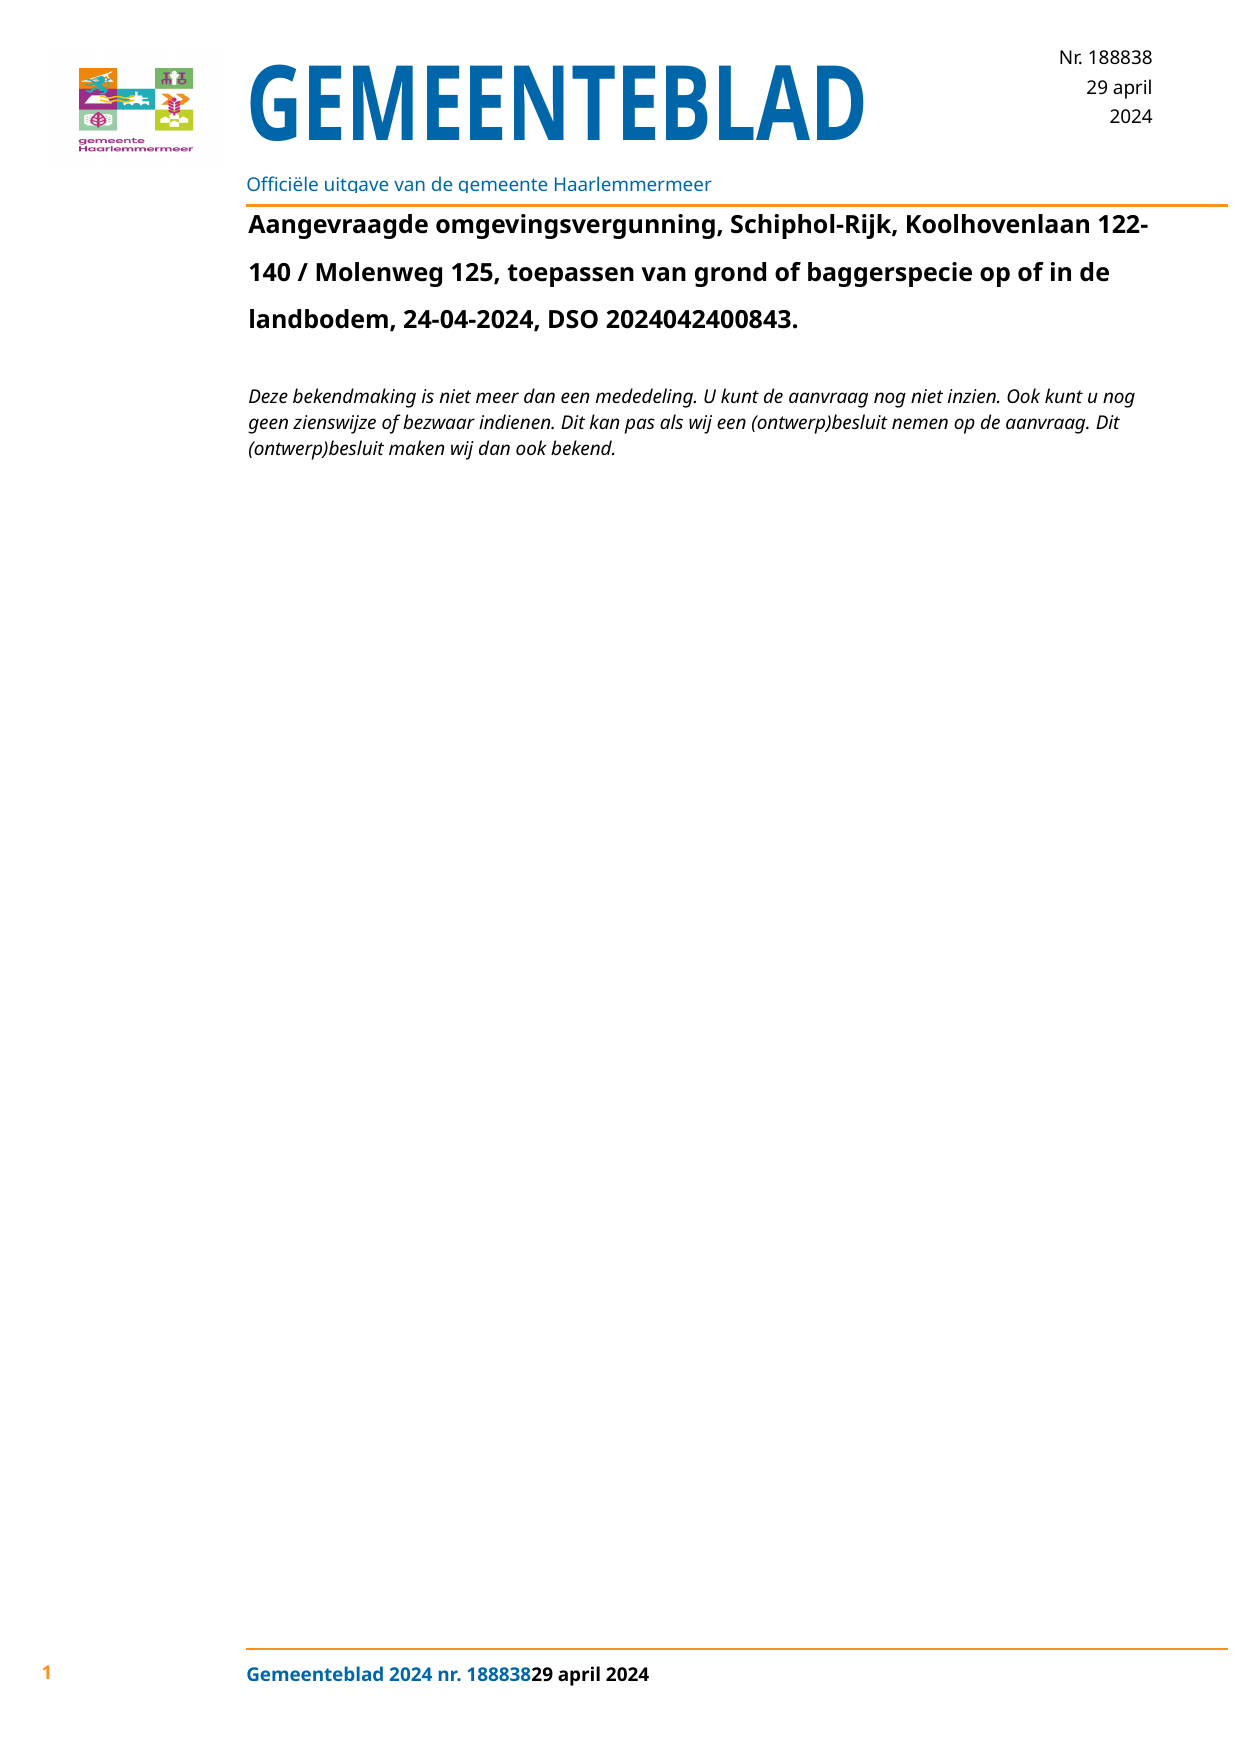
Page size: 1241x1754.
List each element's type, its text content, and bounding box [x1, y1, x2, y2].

text Deze bekendmaking is niet meer dan een mededeling. U kunt de aanvraag nog niet inzien. Ook kunt u nog geen zienswijze of bezwaar indienen. Dit kan pas als wij een (ontwerp)besluit nemen op de aanvraag. Dit (ontwerp)besluit maken wij dan ook bekend. [248, 384, 1152, 461]
picture [41, 47, 231, 172]
text Aangevraagde omgevingsvergunning, Schiphol-Rijk, Koolhovenlaan 122-140 / Molenweg 125, toepassen van grond of baggerspecie op of in de landbodem, 24-04-2024, DSO 2024042400843. [248, 207, 1152, 336]
